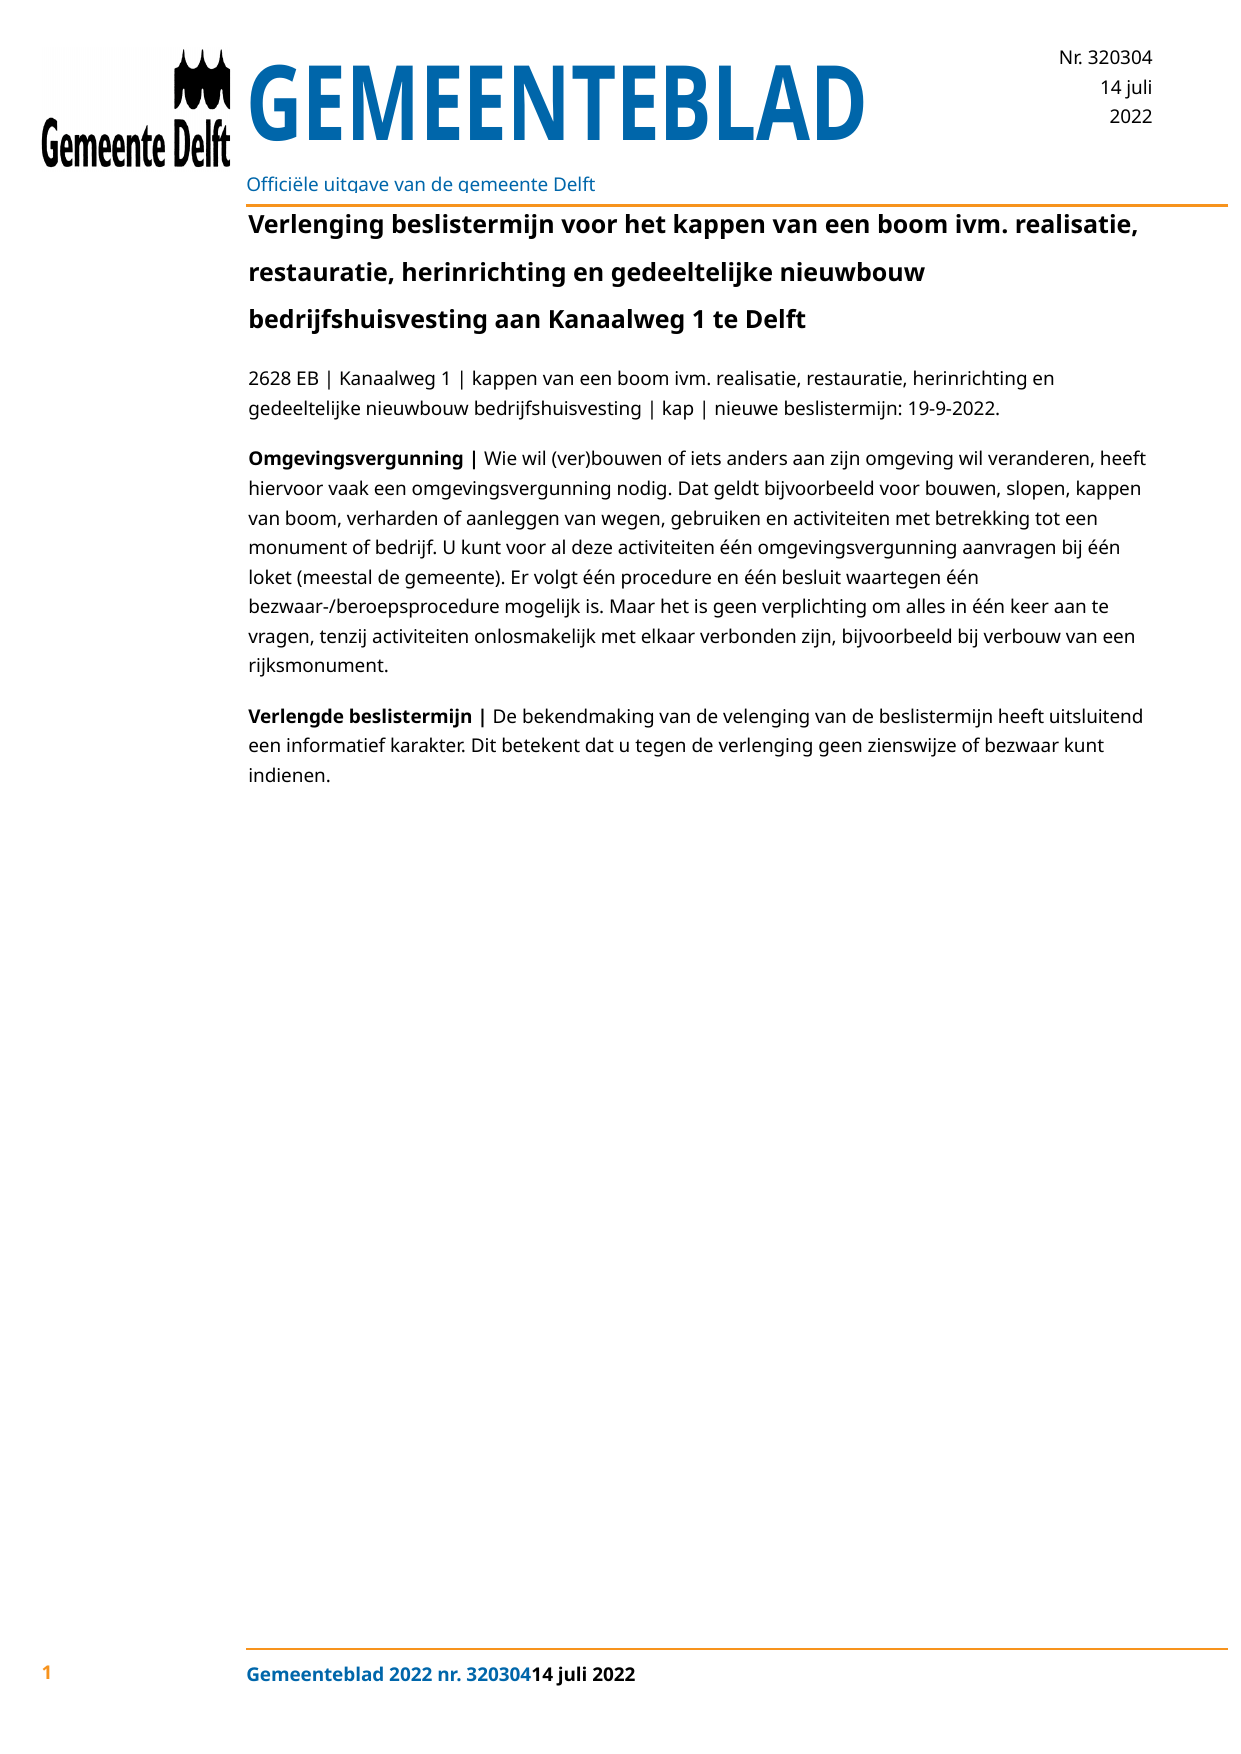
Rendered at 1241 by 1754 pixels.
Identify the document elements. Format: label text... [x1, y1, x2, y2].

text Verlengde beslistermijn | De bekendmaking van de velenging van de beslistermijn heeft uitsluitend een informatief karakter. Dit betekent dat u tegen de verlenging geen zienswijze of bezwaar kunt indienen. [248, 703, 1152, 788]
picture [41, 47, 231, 172]
text 2628 EB | Kanaalweg 1 | kappen van een boom ivm. realisatie, restauratie, herinrichting en gedeeltelijke nieuwbouw bedrijfshuisvesting | kap | nieuwe beslistermijn: 19-9-2022. [248, 366, 1152, 421]
text Verlenging beslistermijn voor het kappen van een boom ivm. realisatie, restauratie, herinrichting en gedeeltelijke nieuwbouw bedrijfshuisvesting aan Kanaalweg 1 te Delft [248, 207, 1152, 336]
text Omgevingsvergunning | Wie wil (ver)bouwen of iets anders aan zijn omgeving wil veranderen, heeft hiervoor vaak een omgevingsvergunning nodig. Dat geldt bijvoorbeeld voor bouwen, slopen, kappen van boom, verharden of aanleggen van wegen, gebruiken en activiteiten met betrekking tot een monument of bedrijf. U kunt voor al deze activiteiten één omgevingsvergunning aanvragen bij één loket (meestal de gemeente). Er volgt één procedure en één besluit waartegen één bezwaar-/beroepsprocedure mogelijk is. Maar het is geen verplichting om alles in één keer aan te vragen, tenzij activiteiten onlosmakelijk met elkaar verbonden zijn, bijvoorbeeld bij verbouw van een rijksmonument. [248, 446, 1152, 678]
